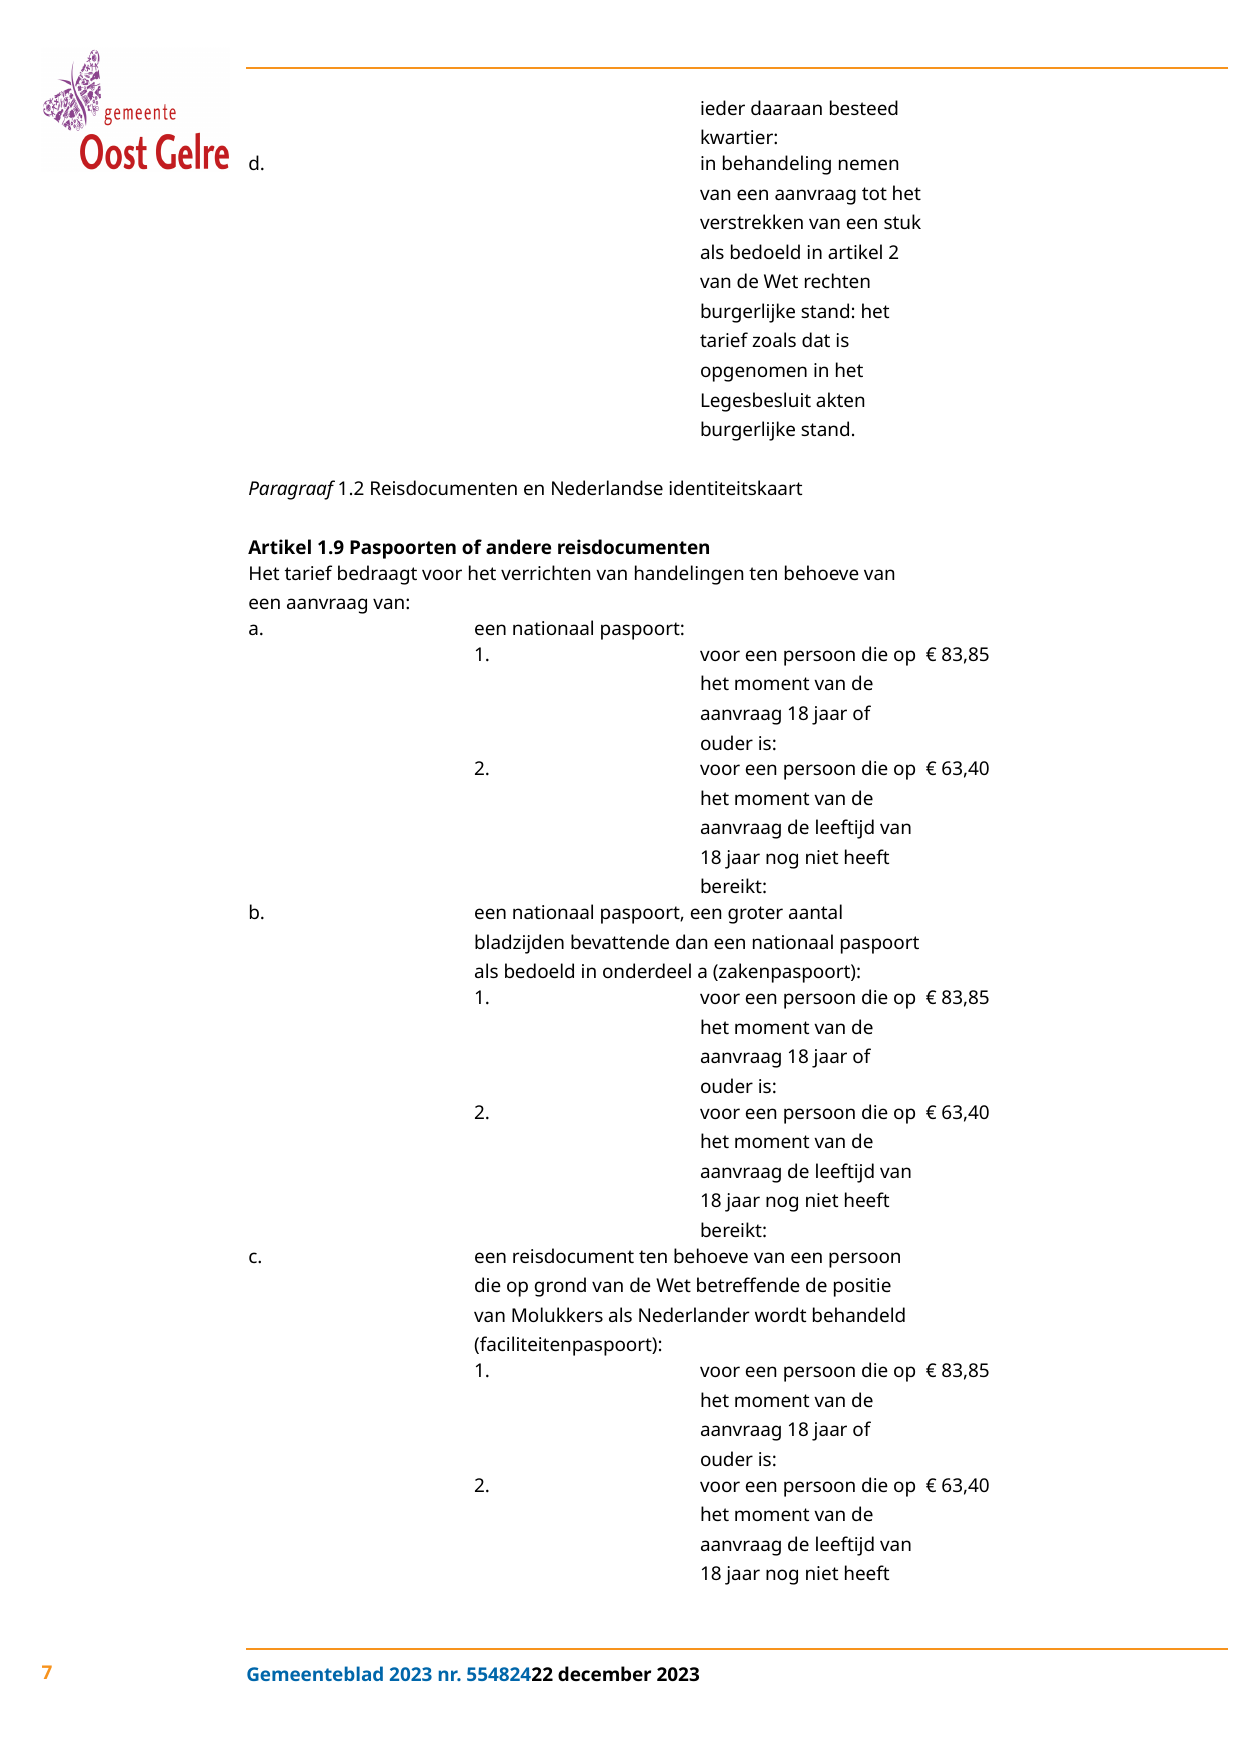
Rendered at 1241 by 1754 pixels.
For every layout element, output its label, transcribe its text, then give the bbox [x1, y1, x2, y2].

table_cell een nationaal paspoort, een groter aantal bladzijden bevattende dan een nationaal paspoort als bedoeld in onderdeel a (zakenpaspoort): [474, 900, 926, 984]
text Paragraaf 1.2 Reisdocumenten en Nederlandse identiteitskaart [248, 475, 1152, 501]
table_cell d. [248, 150, 700, 442]
table_cell [248, 755, 474, 899]
table_cell b. [248, 900, 474, 984]
table_cell € 63,40 [926, 1099, 1152, 1243]
table_cell in behandeling nemen van een aanvraag tot het verstrekken van een stuk als bedoeld in artikel 2 van de Wet rechten burgerlijke stand: het tarief zoals dat is opgenomen in het Legesbesluit akten burgerlijke stand. [700, 150, 926, 442]
table_cell [248, 95, 700, 150]
table_cell 2. [474, 755, 700, 899]
table_cell een reisdocument ten behoeve van een persoon die op grond van de Wet betreffende de positie van Molukkers als Nederlander wordt behandeld (faciliteitenpaspoort): [474, 1243, 926, 1357]
picture [41, 47, 231, 172]
table_cell [926, 615, 1152, 641]
table_cell [926, 1243, 1152, 1357]
table_cell 2. [474, 1099, 700, 1243]
table_cell Het tarief bedraagt voor het verrichten van handelingen ten behoeve van een aanvraag van: [248, 560, 926, 615]
table_cell [248, 984, 474, 1099]
table_cell 1. [474, 1358, 700, 1472]
table_cell [926, 560, 1152, 615]
table_cell [248, 1472, 474, 1586]
table_cell c. [248, 1243, 474, 1357]
table_cell [248, 641, 474, 755]
table_header [926, 505, 1152, 560]
table_cell € 83,85 [926, 1358, 1152, 1472]
table_cell 1. [474, 641, 700, 755]
table_cell € 63,40 [926, 755, 1152, 899]
table_cell € 83,85 [926, 984, 1152, 1099]
table_cell 1. [474, 984, 700, 1099]
table_cell € 83,85 [926, 641, 1152, 755]
table_cell voor een persoon die op het moment van de aanvraag de leeftijd van 18 jaar nog niet heeft bereikt: [700, 1099, 926, 1243]
table_cell 2. [474, 1472, 700, 1586]
table_cell [926, 150, 1152, 442]
table_cell voor een persoon die op het moment van de aanvraag 18 jaar of ouder is: [700, 1358, 926, 1472]
table_cell voor een persoon die op het moment van de aanvraag de leeftijd van 18 jaar nog niet heeft bereikt: [700, 755, 926, 899]
table_cell [248, 1099, 474, 1243]
table_cell [248, 1358, 474, 1472]
table_cell a. [248, 615, 474, 641]
table_cell voor een persoon die op het moment van de aanvraag 18 jaar of ouder is: [700, 641, 926, 755]
table_header Artikel 1.9 Paspoorten of andere reisdocumenten [248, 505, 926, 560]
table_cell [926, 95, 1152, 150]
table_cell voor een persoon die op het moment van de aanvraag 18 jaar of ouder is: [700, 984, 926, 1099]
table_cell € 63,40 [926, 1472, 1152, 1586]
table_cell een nationaal paspoort: [474, 615, 926, 641]
table_cell [926, 900, 1152, 984]
table_cell voor een persoon die op het moment van de aanvraag de leeftijd van 18 jaar nog niet heeft [700, 1472, 926, 1586]
table_cell ieder daaraan besteed kwartier: [700, 95, 926, 150]
